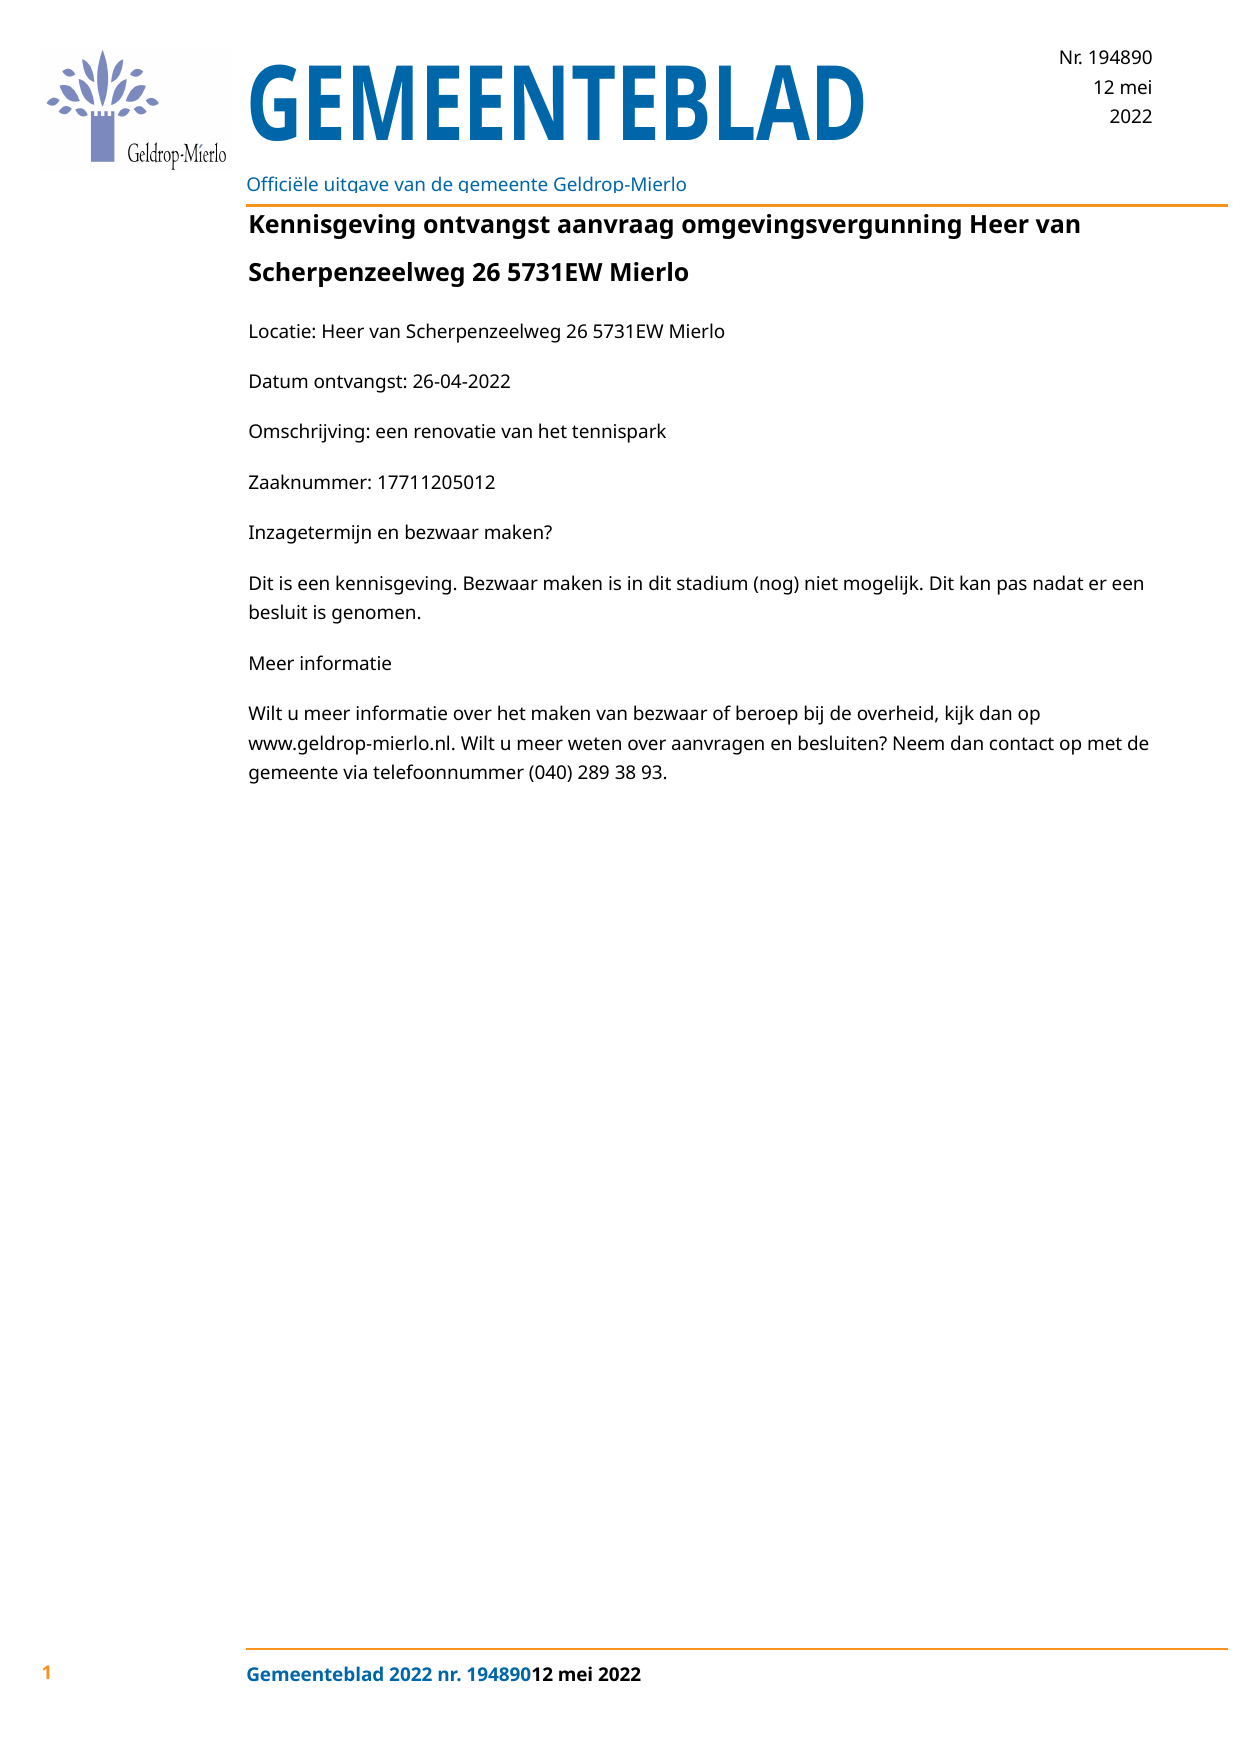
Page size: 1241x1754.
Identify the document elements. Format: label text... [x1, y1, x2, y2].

text Omschrijving: een renovatie van het tennispark [248, 419, 1152, 444]
text Locatie: Heer van Scherpenzeelweg 26 5731EW Mierlo [248, 318, 1152, 344]
text Dit is een kennisgeving. Bezwaar maken is in dit stadium (nog) niet mogelijk. Dit kan pas nadat er een besluit is genomen. [248, 570, 1152, 625]
text Inzagetermijn en bezwaar maken? [248, 519, 1152, 545]
picture [41, 47, 231, 172]
text Kennisgeving ontvangst aanvraag omgevingsvergunning Heer van Scherpenzeelweg 26 5731EW Mierlo [248, 207, 1152, 288]
text Meer informatie [248, 650, 1152, 676]
text Zaaknummer: 17711205012 [248, 469, 1152, 495]
text Wilt u meer informatie over het maken van bezwaar of beroep bij de overheid, kijk dan op www.geldrop-mierlo.nl. Wilt u meer weten over aanvragen en besluiten? Neem dan contact op met de gemeente via telefoonnummer (040) 289 38 93. [248, 700, 1152, 785]
text Datum ontvangst: 26-04-2022 [248, 368, 1152, 394]
